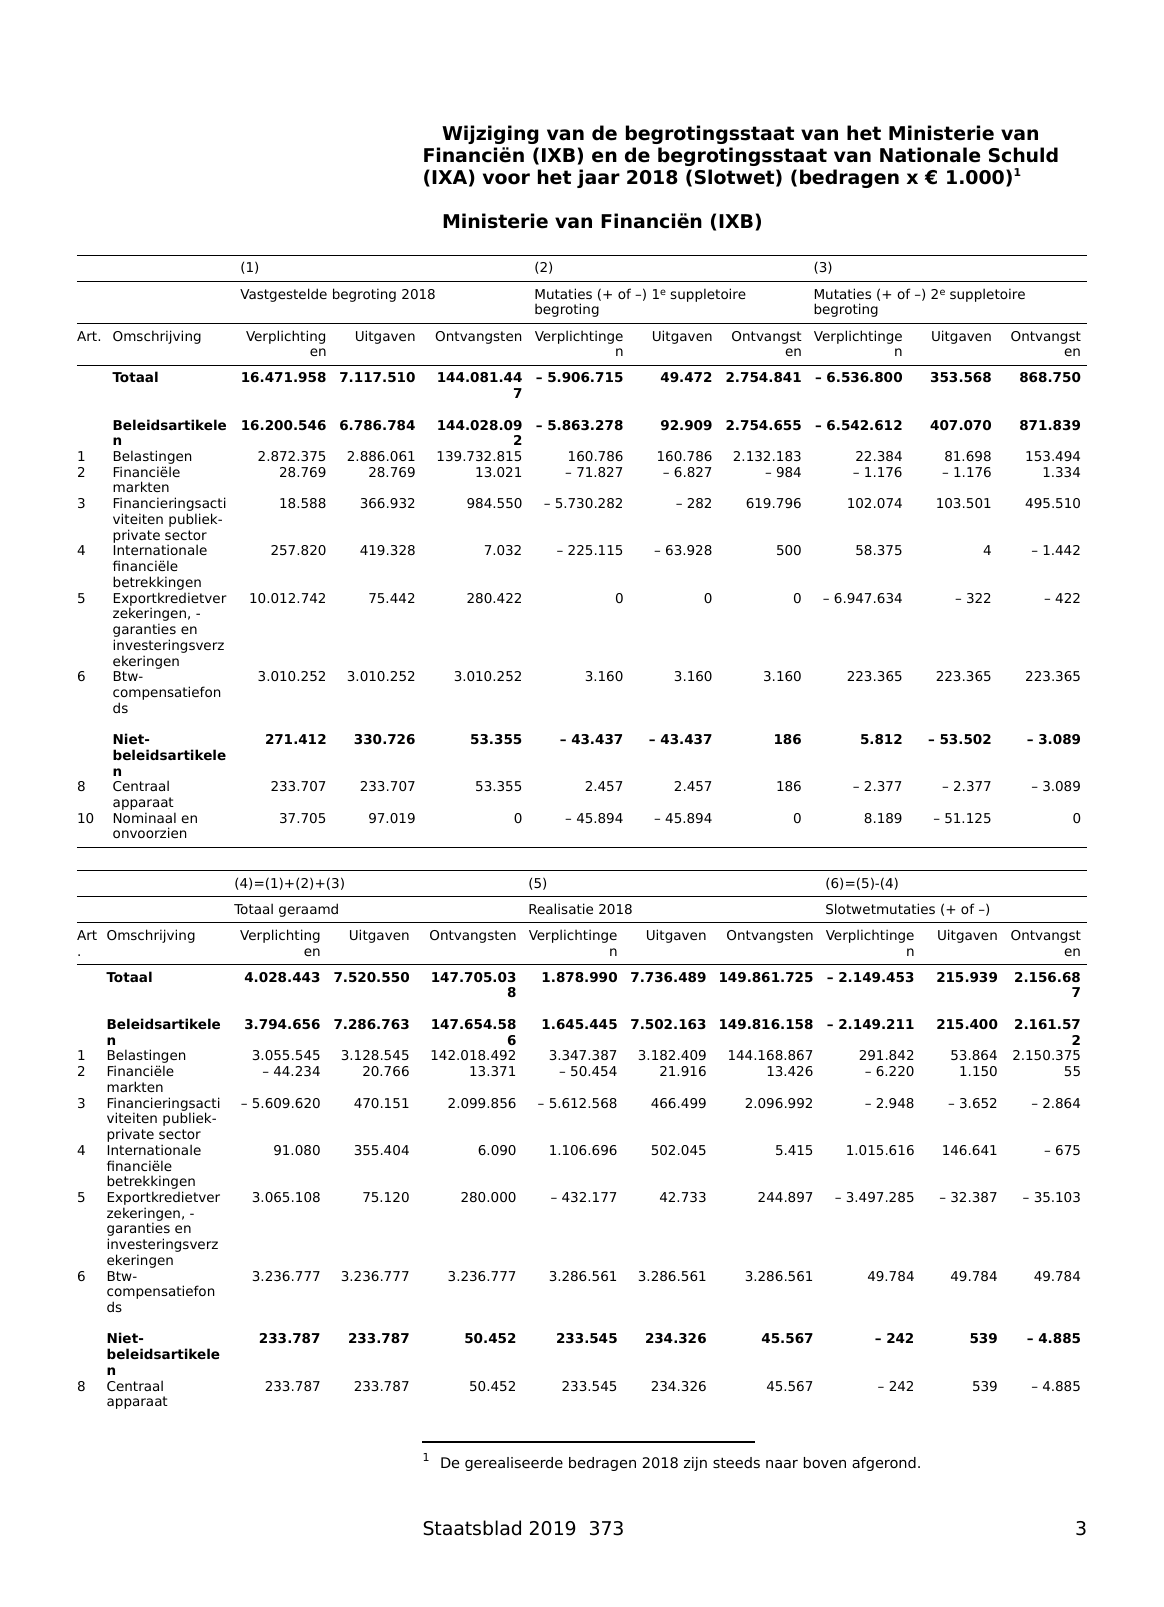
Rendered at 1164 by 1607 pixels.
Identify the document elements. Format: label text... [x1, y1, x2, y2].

table_cell 139.732.815 [421, 449, 528, 464]
table_cell Financiële markten [106, 465, 234, 496]
table_cell 407.070 [908, 418, 997, 449]
table_cell 1.150 [920, 1064, 1003, 1095]
table_cell 1.645.445 [522, 1017, 623, 1048]
table_cell – 3.089 [998, 779, 1087, 811]
table_cell [77, 1001, 101, 1017]
table_header (6)=(5)-(4) [819, 871, 1087, 896]
table_cell 6 [77, 669, 106, 716]
table_header (2) [528, 256, 807, 281]
table_cell [77, 1331, 101, 1378]
table_cell 91.080 [228, 1143, 326, 1190]
table_cell 2 [77, 465, 106, 496]
table_cell [528, 402, 629, 417]
table_cell 160.786 [528, 449, 629, 464]
table_cell Verplichtingen [522, 923, 623, 964]
table_cell Omschrijving [101, 923, 228, 964]
table_cell 28.769 [234, 465, 332, 496]
table_cell 233.545 [522, 1331, 623, 1378]
table_cell 49.472 [629, 366, 718, 402]
table_cell [998, 716, 1087, 732]
table_cell Exportkredietverzekeringen, -garanties en investeringsverzekeringen [101, 1190, 228, 1268]
table_cell 353.568 [908, 366, 997, 402]
table_cell 3.160 [629, 669, 718, 716]
table_header [77, 256, 106, 281]
table_cell 6.090 [415, 1143, 522, 1190]
table_cell 984.550 [421, 496, 528, 543]
table_cell Verplichtingen [808, 324, 908, 364]
table_cell 37.705 [234, 811, 332, 847]
table_cell [819, 1001, 920, 1017]
table_cell 0 [998, 811, 1087, 847]
table_cell 3.236.777 [228, 1269, 326, 1316]
table_cell Uitgaven [908, 324, 997, 364]
table_cell – 6.220 [819, 1064, 920, 1095]
table_cell [77, 1017, 101, 1048]
table_cell 53.355 [421, 779, 528, 811]
table_cell – 2.149.453 [819, 965, 920, 1001]
table_cell 49.784 [920, 1269, 1003, 1316]
table_cell 13.426 [712, 1064, 819, 1095]
table_cell – 6.947.634 [808, 590, 908, 669]
table_cell Ontvangsten [1004, 923, 1087, 964]
table_cell Financieringsactiviteiten publiek-private sector [106, 496, 234, 543]
table_cell 3.182.409 [623, 1048, 712, 1064]
table_header (3) [808, 256, 1087, 281]
table_cell 868.750 [998, 366, 1087, 402]
table_cell Btw-compensatiefonds [101, 1269, 228, 1316]
table_cell Internationale financiële betrekkingen [101, 1143, 228, 1190]
table_cell 28.769 [332, 465, 421, 496]
table_cell 53.355 [421, 732, 528, 779]
table_cell [421, 402, 528, 417]
table_cell Verplichtingen [528, 324, 629, 364]
table_cell – 45.894 [629, 811, 718, 847]
table_cell 233.787 [326, 1379, 415, 1410]
table_cell 3.160 [528, 669, 629, 716]
table_cell – 45.894 [528, 811, 629, 847]
table_cell Ontvangsten [718, 324, 807, 364]
table_cell 539 [920, 1331, 1003, 1378]
table_cell – 6.827 [629, 465, 718, 496]
table_cell Btw-compensatiefonds [106, 669, 234, 716]
table_cell 1.106.696 [522, 1143, 623, 1190]
table_cell Beleidsartikelen [101, 1017, 228, 1048]
table_cell 7.502.163 [623, 1017, 712, 1048]
table_cell 16.471.958 [234, 366, 332, 402]
table_cell 75.120 [326, 1190, 415, 1268]
table_cell 103.501 [908, 496, 997, 543]
table_cell 233.707 [234, 779, 332, 811]
table_cell – 43.437 [528, 732, 629, 779]
table_cell Verplichtingen [819, 923, 920, 964]
table_cell 58.375 [808, 543, 908, 590]
table_cell 16.200.546 [234, 418, 332, 449]
table_cell [234, 402, 332, 417]
table_cell [415, 1001, 522, 1017]
table_cell 3.010.252 [332, 669, 421, 716]
table_cell [415, 1316, 522, 1331]
table_cell [920, 1316, 1003, 1331]
table_cell 6.786.784 [332, 418, 421, 449]
table_cell 1.334 [998, 465, 1087, 496]
table_cell Ontvangsten [712, 923, 819, 964]
table_cell – 53.502 [908, 732, 997, 779]
table_cell [808, 716, 908, 732]
table_cell 153.494 [998, 449, 1087, 464]
table_cell [522, 1001, 623, 1017]
table_cell [908, 402, 997, 417]
table_cell 470.151 [326, 1095, 415, 1143]
table_cell – 2.864 [1004, 1095, 1087, 1143]
table_cell [234, 716, 332, 732]
table_cell Mutaties (+ of –) 2e suppletoire begroting [808, 282, 1087, 323]
table_cell 18.588 [234, 496, 332, 543]
table_cell Mutaties (+ of –) 1e suppletoire begroting [528, 282, 807, 323]
table_cell 149.816.158 [712, 1017, 819, 1048]
table_cell [629, 716, 718, 732]
table_cell [101, 897, 228, 922]
table_cell 186 [718, 779, 807, 811]
table_cell 3.055.545 [228, 1048, 326, 1064]
table_cell 280.000 [415, 1190, 522, 1268]
table_cell – 5.730.282 [528, 496, 629, 543]
table_cell 223.365 [908, 669, 997, 716]
table_cell [332, 402, 421, 417]
table_cell 7.286.763 [326, 1017, 415, 1048]
table_cell – 5.609.620 [228, 1095, 326, 1143]
table_cell 3.128.545 [326, 1048, 415, 1064]
table_cell 0 [718, 590, 807, 669]
table_cell 3.010.252 [234, 669, 332, 716]
table_cell 3.160 [718, 669, 807, 716]
table_cell [101, 1316, 228, 1331]
table_cell 2.872.375 [234, 449, 332, 464]
table_cell 3.286.561 [712, 1269, 819, 1316]
table_cell Totaal [101, 965, 228, 1001]
table_cell – 43.437 [629, 732, 718, 779]
table_cell 0 [718, 811, 807, 847]
table_header [77, 871, 101, 896]
table_cell [228, 1316, 326, 1331]
table_cell 233.787 [326, 1331, 415, 1378]
table_cell 233.545 [522, 1379, 623, 1410]
table_cell 81.698 [908, 449, 997, 464]
table_cell 271.412 [234, 732, 332, 779]
table_cell 75.442 [332, 590, 421, 669]
table_cell [77, 366, 106, 402]
table_cell Totaal [106, 366, 234, 402]
table_cell 7.520.550 [326, 965, 415, 1001]
table_cell 147.654.586 [415, 1017, 522, 1048]
table_cell 102.074 [808, 496, 908, 543]
table_cell 234.326 [623, 1379, 712, 1410]
table_cell 4 [77, 543, 106, 590]
table_cell 20.766 [326, 1064, 415, 1095]
table_cell Ontvangsten [415, 923, 522, 964]
table_cell – 5.612.568 [522, 1095, 623, 1143]
table_cell 871.839 [998, 418, 1087, 449]
table_cell Verplichtingen [234, 324, 332, 364]
table_cell 10 [77, 811, 106, 847]
table_cell 5 [77, 590, 106, 669]
table_cell 97.019 [332, 811, 421, 847]
table_cell 147.705.038 [415, 965, 522, 1001]
table_cell Belastingen [106, 449, 234, 464]
table_cell [623, 1316, 712, 1331]
table_cell 280.422 [421, 590, 528, 669]
table_cell 55 [1004, 1064, 1087, 1095]
table_cell 144.168.867 [712, 1048, 819, 1064]
table_cell 2.099.856 [415, 1095, 522, 1143]
table_cell 495.510 [998, 496, 1087, 543]
table_cell [522, 1316, 623, 1331]
table_cell [712, 1001, 819, 1017]
text Wijziging van de begrotingsstaat van het Ministerie van Financiën (IXB) en de begrotingsstaat van Nationale Schuld (IXA) voor het jaar 2018 (Slotwet) (bedragen x € 1.000) [422, 123, 1087, 188]
table_cell 3.236.777 [415, 1269, 522, 1316]
table_cell 0 [528, 590, 629, 669]
table_cell 144.081.447 [421, 366, 528, 402]
table_cell 4.028.443 [228, 965, 326, 1001]
table_cell Niet-beleidsartikelen [101, 1331, 228, 1378]
table_cell Exportkredietverzekeringen, -garanties en investeringsverzekeringen [106, 590, 234, 669]
table_cell 233.707 [332, 779, 421, 811]
table_cell 144.028.092 [421, 418, 528, 449]
table_cell – 242 [819, 1379, 920, 1410]
table_cell 419.328 [332, 543, 421, 590]
table_cell 3.347.387 [522, 1048, 623, 1064]
table_cell 215.400 [920, 1017, 1003, 1048]
table_cell – 4.885 [1004, 1331, 1087, 1378]
table_cell 3.286.561 [623, 1269, 712, 1316]
table_cell 2.150.375 [1004, 1048, 1087, 1064]
table_cell 1.015.616 [819, 1143, 920, 1190]
table_cell [629, 402, 718, 417]
table_cell Centraal apparaat [106, 779, 234, 811]
table_cell 142.018.492 [415, 1048, 522, 1064]
table_cell 2.096.992 [712, 1095, 819, 1143]
table_cell 2.754.655 [718, 418, 807, 449]
table_cell – 322 [908, 590, 997, 669]
table_cell [77, 716, 106, 732]
table_cell 10.012.742 [234, 590, 332, 669]
table_cell – 1.442 [998, 543, 1087, 590]
table_cell – 44.234 [228, 1064, 326, 1095]
table_cell 466.499 [623, 1095, 712, 1143]
table_cell [101, 1001, 228, 1017]
table_cell 233.787 [228, 1331, 326, 1378]
table_cell 0 [421, 811, 528, 847]
table_cell – 3.497.285 [819, 1190, 920, 1268]
table_cell [718, 402, 807, 417]
table_cell 1 [77, 1048, 101, 1064]
table_cell [77, 965, 101, 1001]
table_cell 3 [77, 1095, 101, 1143]
table_cell – 422 [998, 590, 1087, 669]
table_cell – 5.906.715 [528, 366, 629, 402]
table_cell 2.161.572 [1004, 1017, 1087, 1048]
table_cell – 984 [718, 465, 807, 496]
table_cell 5.812 [808, 732, 908, 779]
table_cell 7.736.489 [623, 965, 712, 1001]
table_cell [908, 716, 997, 732]
table_cell [77, 897, 101, 922]
table_cell [718, 716, 807, 732]
table_cell – 2.377 [908, 779, 997, 811]
table_cell – 2.149.211 [819, 1017, 920, 1048]
table_cell Totaal geraamd [228, 897, 522, 922]
table_cell 619.796 [718, 496, 807, 543]
table_cell 7.032 [421, 543, 528, 590]
table_cell – 35.103 [1004, 1190, 1087, 1268]
table_cell Ontvangsten [421, 324, 528, 364]
table_cell 355.404 [326, 1143, 415, 1190]
table_cell 53.864 [920, 1048, 1003, 1064]
table_cell 45.567 [712, 1331, 819, 1378]
table_cell Realisatie 2018 [522, 897, 819, 922]
table_cell Verplichtingen [228, 923, 326, 964]
table_cell Financieringsactiviteiten publiek-private sector [101, 1095, 228, 1143]
table_cell – 432.177 [522, 1190, 623, 1268]
table_cell [998, 402, 1087, 417]
table_cell [106, 282, 234, 323]
table_cell 50.452 [415, 1379, 522, 1410]
table_cell 2 [77, 1064, 101, 1095]
table_cell 6 [77, 1269, 101, 1316]
table_cell 92.909 [629, 418, 718, 449]
table_cell [332, 716, 421, 732]
table_header (5) [522, 871, 819, 896]
table_cell [326, 1001, 415, 1017]
table_cell Beleidsartikelen [106, 418, 234, 449]
table_cell 4 [908, 543, 997, 590]
table_cell [77, 732, 106, 779]
table_cell 8.189 [808, 811, 908, 847]
table_cell – 32.387 [920, 1190, 1003, 1268]
table_cell 13.371 [415, 1064, 522, 1095]
table_cell 500 [718, 543, 807, 590]
table_header [106, 256, 234, 281]
table_cell 257.820 [234, 543, 332, 590]
table_cell Belastingen [101, 1048, 228, 1064]
table_cell [623, 1001, 712, 1017]
table_cell Uitgaven [326, 923, 415, 964]
table_cell – 4.885 [1004, 1379, 1087, 1410]
table_cell 539 [920, 1379, 1003, 1410]
table_cell 291.842 [819, 1048, 920, 1064]
table_cell 223.365 [808, 669, 908, 716]
table_cell Art. [77, 324, 106, 364]
table_cell 5.415 [712, 1143, 819, 1190]
table_cell 49.784 [1004, 1269, 1087, 1316]
table_cell – 225.115 [528, 543, 629, 590]
table_cell 3.286.561 [522, 1269, 623, 1316]
table_cell [421, 716, 528, 732]
table_cell [808, 402, 908, 417]
table_cell – 282 [629, 496, 718, 543]
table_cell 3.065.108 [228, 1190, 326, 1268]
table_cell 330.726 [332, 732, 421, 779]
table_cell Uitgaven [629, 324, 718, 364]
text De gerealiseerde bedragen 2018 zijn steeds naar boven afgerond. [422, 1451, 1087, 1473]
table_cell 45.567 [712, 1379, 819, 1410]
table_cell 22.384 [808, 449, 908, 464]
table_cell [712, 1316, 819, 1331]
table_cell 2.457 [629, 779, 718, 811]
table_cell Niet-beleidsartikelen [106, 732, 234, 779]
table_cell Art. [77, 923, 101, 964]
table_cell Uitgaven [920, 923, 1003, 964]
table_cell 502.045 [623, 1143, 712, 1190]
table_cell 50.452 [415, 1331, 522, 1378]
table_cell Nominaal en onvoorzien [106, 811, 234, 847]
table_header [101, 871, 228, 896]
table_cell [77, 418, 106, 449]
table_cell [819, 1316, 920, 1331]
table_cell 3 [77, 496, 106, 543]
table_cell [326, 1316, 415, 1331]
table_cell [1004, 1001, 1087, 1017]
table_cell 8 [77, 1379, 101, 1410]
table_cell 3.236.777 [326, 1269, 415, 1316]
table_cell [1004, 1316, 1087, 1331]
table_cell 4 [77, 1143, 101, 1190]
table_header (1) [234, 256, 528, 281]
table_cell Vastgestelde begroting 2018 [234, 282, 528, 323]
table_cell 366.932 [332, 496, 421, 543]
table_cell 234.326 [623, 1331, 712, 1378]
table_cell 149.861.725 [712, 965, 819, 1001]
table_cell – 2.377 [808, 779, 908, 811]
table_cell – 1.176 [908, 465, 997, 496]
table_cell – 2.948 [819, 1095, 920, 1143]
table_cell [77, 1316, 101, 1331]
table_cell – 1.176 [808, 465, 908, 496]
table_cell Internationale financiële betrekkingen [106, 543, 234, 590]
table_cell [528, 716, 629, 732]
table_cell – 3.652 [920, 1095, 1003, 1143]
table_cell 3.010.252 [421, 669, 528, 716]
table_cell 244.897 [712, 1190, 819, 1268]
table_cell 3.794.656 [228, 1017, 326, 1048]
table_cell 2.156.687 [1004, 965, 1087, 1001]
table_cell 42.733 [623, 1190, 712, 1268]
table_cell 2.457 [528, 779, 629, 811]
table_cell – 50.454 [522, 1064, 623, 1095]
table_cell [106, 716, 234, 732]
table_cell – 242 [819, 1331, 920, 1378]
table_cell 1 [77, 449, 106, 464]
table_cell Ontvangsten [998, 324, 1087, 364]
table_cell 2.132.183 [718, 449, 807, 464]
table_cell – 5.863.278 [528, 418, 629, 449]
text Ministerie van Financiën (IXB) [422, 211, 1087, 233]
table_cell Uitgaven [332, 324, 421, 364]
table_cell Uitgaven [623, 923, 712, 964]
table_cell 2.754.841 [718, 366, 807, 402]
table_cell 5 [77, 1190, 101, 1268]
table_cell – 63.928 [629, 543, 718, 590]
table_cell [920, 1001, 1003, 1017]
table_cell – 6.542.612 [808, 418, 908, 449]
table_cell Slotwetmutaties (+ of –) [819, 897, 1087, 922]
table_cell – 675 [1004, 1143, 1087, 1190]
table_cell – 3.089 [998, 732, 1087, 779]
table_cell [77, 282, 106, 323]
table_cell 21.916 [623, 1064, 712, 1095]
table_cell 1.878.990 [522, 965, 623, 1001]
table_cell Financiële markten [101, 1064, 228, 1095]
table_cell 146.641 [920, 1143, 1003, 1190]
table_cell [228, 1001, 326, 1017]
table_cell 186 [718, 732, 807, 779]
table_cell 233.787 [228, 1379, 326, 1410]
table_cell 13.021 [421, 465, 528, 496]
table_cell – 71.827 [528, 465, 629, 496]
table_cell [106, 402, 234, 417]
table_cell 223.365 [998, 669, 1087, 716]
table_cell 2.886.061 [332, 449, 421, 464]
table_cell 215.939 [920, 965, 1003, 1001]
table_cell 160.786 [629, 449, 718, 464]
table_cell – 51.125 [908, 811, 997, 847]
table_cell 49.784 [819, 1269, 920, 1316]
table_cell 7.117.510 [332, 366, 421, 402]
table_header (4)=(1)+(2)+(3) [228, 871, 522, 896]
table_cell [77, 402, 106, 417]
table_cell 8 [77, 779, 106, 811]
table_cell – 6.536.800 [808, 366, 908, 402]
table_cell 0 [629, 590, 718, 669]
table_cell Omschrijving [106, 324, 234, 364]
table_cell Centraal apparaat [101, 1379, 228, 1410]
